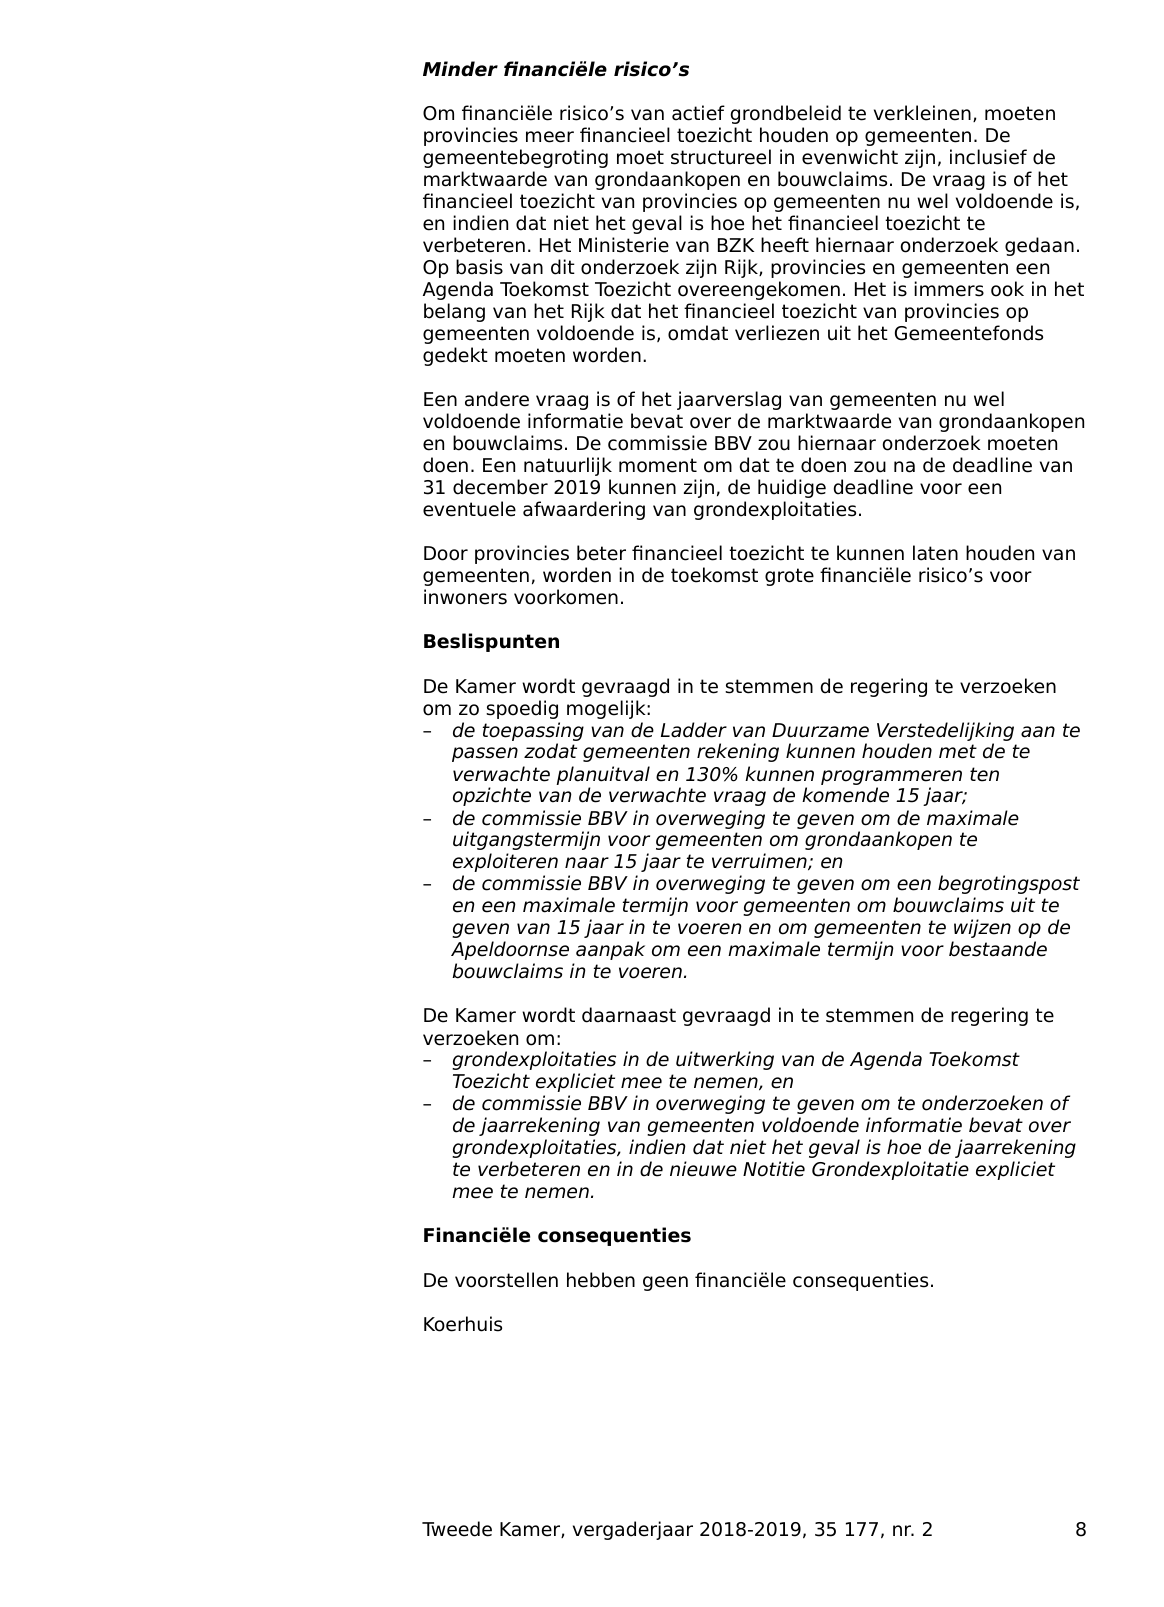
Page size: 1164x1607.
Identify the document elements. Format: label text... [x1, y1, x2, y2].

text – de commissie BBV in overweging te geven om een begrotingspost en een maximale termijn voor gemeenten om bouwclaims uit te geven van 15 jaar in te voeren en om gemeenten te wijzen op de Apeldoornse aanpak om een maximale termijn voor bestaande bouwclaims in te voeren. [422, 873, 1087, 983]
text – grondexploitaties in de uitwerking van de Agenda Toekomst Toezicht expliciet mee te nemen, en [422, 1049, 1087, 1093]
text – de commissie BBV in overweging te geven om de maximale uitgangstermijn voor gemeenten om grondaankopen te exploiteren naar 15 jaar te verruimen; en [422, 807, 1087, 873]
text De Kamer wordt gevraagd in te stemmen de regering te verzoeken om zo spoedig mogelijk: [422, 676, 1087, 719]
text Om financiële risico’s van actief grondbeleid te verkleinen, moeten provincies meer financieel toezicht houden op gemeenten. De gemeentebegroting moet structureel in evenwicht zijn, inclusief de marktwaarde van grondaankopen en bouwclaims. De vraag is of het financieel toezicht van provincies op gemeenten nu wel voldoende is, en indien dat niet het geval is hoe het financieel toezicht te verbeteren. Het Ministerie van BZK heeft hiernaar onderzoek gedaan. Op basis van dit onderzoek zijn Rijk, provincies en gemeenten een Agenda Toekomst Toezicht overeengekomen. Het is immers ook in het belang van het Rijk dat het financieel toezicht van provincies op gemeenten voldoende is, omdat verliezen uit het Gemeentefonds gedekt moeten worden. [422, 103, 1087, 367]
text Koerhuis [422, 1314, 1087, 1336]
text De voorstellen hebben geen financiële consequenties. [422, 1269, 1087, 1292]
subtitle Beslispunten [422, 631, 1087, 653]
text – de commissie BBV in overweging te geven om te onderzoeken of de jaarrekening van gemeenten voldoende informatie bevat over grondexploitaties, indien dat niet het geval is hoe de jaarrekening te verbeteren en in de nieuwe Notitie Grondexploitatie expliciet mee te nemen. [422, 1093, 1087, 1203]
text De Kamer wordt daarnaast gevraagd in te stemmen de regering te verzoeken om: [422, 1005, 1087, 1049]
subtitle Minder financiële risico’s [422, 59, 1087, 81]
subtitle Financiële consequenties [422, 1225, 1087, 1247]
text Door provincies beter financieel toezicht te kunnen laten houden van gemeenten, worden in de toekomst grote financiële risico’s voor inwoners voorkomen. [422, 543, 1087, 609]
text – de toepassing van de Ladder van Duurzame Verstedelijking aan te passen zodat gemeenten rekening kunnen houden met de te verwachte planuitval en 130% kunnen programmeren ten opzichte van de verwachte vraag de komende 15 jaar; [422, 719, 1087, 807]
text Een andere vraag is of het jaarverslag van gemeenten nu wel voldoende informatie bevat over de marktwaarde van grondaankopen en bouwclaims. De commissie BBV zou hiernaar onderzoek moeten doen. Een natuurlijk moment om dat te doen zou na de deadline van 31 december 2019 kunnen zijn, de huidige deadline voor een eventuele afwaardering van grondexploitaties. [422, 389, 1087, 521]
